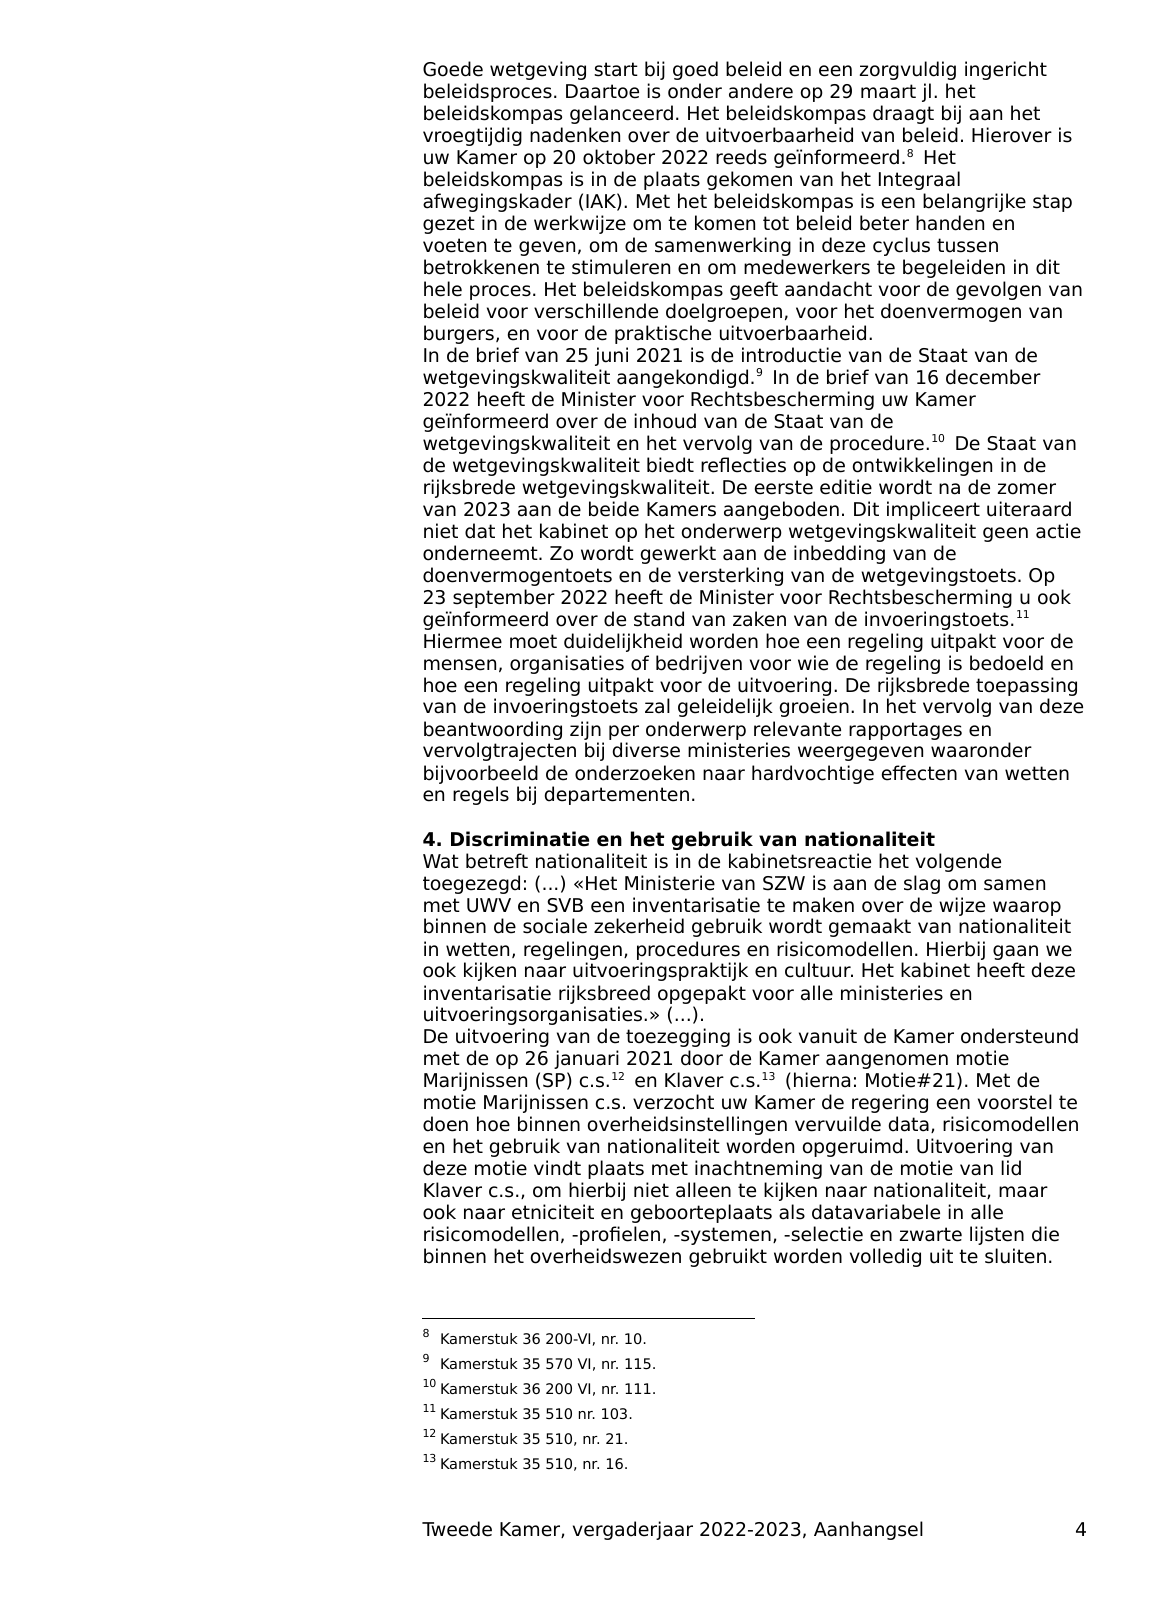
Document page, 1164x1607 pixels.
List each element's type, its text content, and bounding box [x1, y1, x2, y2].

text Wat betreft nationaliteit is in de kabinetsreactie het volgende toegezegd: (...) «Het Ministerie van SZW is aan de slag om samen met UWV en SVB een inventarisatie te maken over de wijze waarop binnen de sociale zekerheid gebruik wordt gemaakt van nationaliteit in wetten, regelingen, procedures en risicomodellen. Hierbij gaan we ook kijken naar uitvoeringspraktijk en cultuur. Het kabinet heeft deze inventarisatie rijksbreed opgepakt voor alle ministeries en uitvoeringsorganisaties.» (...). [422, 851, 1087, 1026]
text Kamerstuk 35 510 nr. 103. [422, 1402, 1087, 1424]
text De uitvoering van de toezegging is ook vanuit de Kamer ondersteund met de op 26 januari 2021 door de Kamer aangenomen motie Marijnissen (SP) c.s. en Klaver c.s. (hierna: Motie#21). Met de motie Marijnissen c.s. verzocht uw Kamer de regering een voorstel te doen hoe binnen overheidsinstellingen vervuilde data, risicomodellen en het gebruik van nationaliteit worden opgeruimd. Uitvoering van deze motie vindt plaats met inachtneming van de motie van lid Klaver c.s., om hierbij niet alleen te kijken naar nationaliteit, maar ook naar etniciteit en geboorteplaats als datavariabele in alle risicomodellen, -profielen, -systemen, -selectie en zwarte lijsten die binnen het overheidswezen gebruikt worden volledig uit te sluiten. [422, 1026, 1087, 1268]
text 4. Discriminatie en het gebruik van nationaliteit [422, 828, 1087, 851]
text Goede wetgeving start bij goed beleid en een zorgvuldig ingericht beleidsproces. Daartoe is onder andere op 29 maart jl. het beleidskompas gelanceerd. Het beleidskompas draagt bij aan het vroegtijdig nadenken over de uitvoerbaarheid van beleid. Hierover is uw Kamer op 20 oktober 2022 reeds geïnformeerd. Het beleidskompas is in de plaats gekomen van het Integraal afwegingskader (IAK). Met het beleidskompas is een belangrijke stap gezet in de werkwijze om te komen tot beleid beter handen en voeten te geven, om de samenwerking in deze cyclus tussen betrokkenen te stimuleren en om medewerkers te begeleiden in dit hele proces. Het beleidskompas geeft aandacht voor de gevolgen van beleid voor verschillende doelgroepen, voor het doenvermogen van burgers, en voor de praktische uitvoerbaarheid. [422, 59, 1087, 345]
text Kamerstuk 36 200-VI, nr. 10. [422, 1327, 1087, 1349]
text Kamerstuk 36 200 VI, nr. 111. [422, 1377, 1087, 1399]
text In de brief van 25 juni 2021 is de introductie van de Staat van de wetgevingskwaliteit aangekondigd. In de brief van 16 december 2022 heeft de Minister voor Rechtsbescherming uw Kamer geïnformeerd over de inhoud van de Staat van de wetgevingskwaliteit en het vervolg van de procedure. De Staat van de wetgevingskwaliteit biedt reflecties op de ontwikkelingen in de rijksbrede wetgevingskwaliteit. De eerste editie wordt na de zomer van 2023 aan de beide Kamers aangeboden. Dit impliceert uiteraard niet dat het kabinet op het onderwerp wetgevingskwaliteit geen actie onderneemt. Zo wordt gewerkt aan de inbedding van de doenvermogentoets en de versterking van de wetgevingstoets. Op 23 september 2022 heeft de Minister voor Rechtsbescherming u ook geïnformeerd over de stand van zaken van de invoeringstoets. Hiermee moet duidelijkheid worden hoe een regeling uitpakt voor de mensen, organisaties of bedrijven voor wie de regeling is bedoeld en hoe een regeling uitpakt voor de uitvoering. De rijksbrede toepassing van de invoeringstoets zal geleidelijk groeien. In het vervolg van deze beantwoording zijn per onderwerp relevante rapportages en vervolgtrajecten bij diverse ministeries weergegeven waaronder bijvoorbeeld de onderzoeken naar hardvochtige effecten van wetten en regels bij departementen. [422, 345, 1087, 806]
text Kamerstuk 35 510, nr. 21. [422, 1427, 1087, 1449]
text Kamerstuk 35 570 VI, nr. 115. [422, 1352, 1087, 1374]
text Kamerstuk 35 510, nr. 16. [422, 1452, 1087, 1474]
